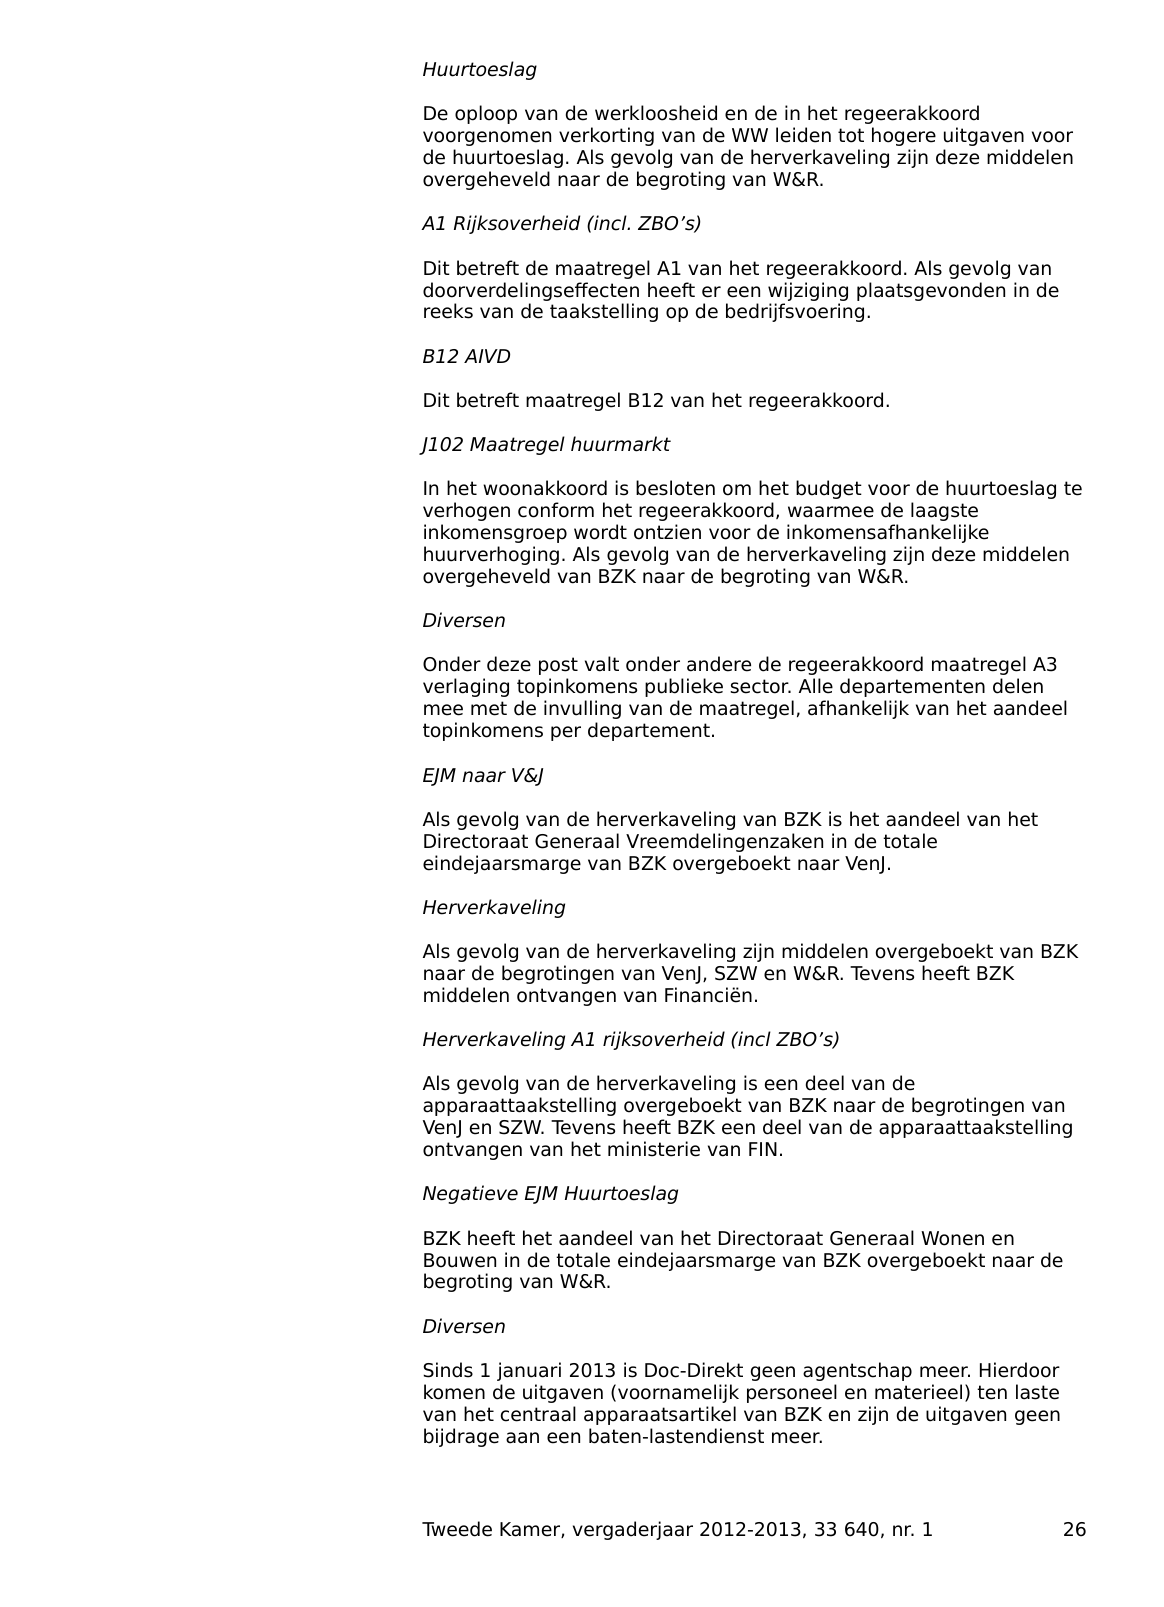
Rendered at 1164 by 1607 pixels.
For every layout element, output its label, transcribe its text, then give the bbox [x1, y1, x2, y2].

text BZK heeft het aandeel van het Directoraat Generaal Wonen en Bouwen in de totale eindejaarsmarge van BZK overgeboekt naar de begroting van W&R. [422, 1227, 1087, 1293]
subtitle B12 AIVD [422, 346, 1087, 368]
text Onder deze post valt onder andere de regeerakkoord maatregel A3 verlaging topinkomens publieke sector. Alle departementen delen mee met de invulling van de maatregel, afhankelijk van het aandeel topinkomens per departement. [422, 654, 1087, 742]
subtitle Diversen [422, 610, 1087, 632]
text Als gevolg van de herverkaveling zijn middelen overgeboekt van BZK naar de begrotingen van VenJ, SZW en W&R. Tevens heeft BZK middelen ontvangen van Financiën. [422, 941, 1087, 1007]
text Als gevolg van de herverkaveling is een deel van de apparaattaakstelling overgeboekt van BZK naar de begrotingen van VenJ en SZW. Tevens heeft BZK een deel van de apparaattaakstelling ontvangen van het ministerie van FIN. [422, 1073, 1087, 1161]
text Dit betreft de maatregel A1 van het regeerakkoord. Als gevolg van doorverdelingseffecten heeft er een wijziging plaatsgevonden in de reeks van de taakstelling op de bedrijfsvoering. [422, 257, 1087, 323]
text Dit betreft maatregel B12 van het regeerakkoord. [422, 390, 1087, 412]
subtitle Negatieve EJM Huurtoeslag [422, 1183, 1087, 1205]
text Sinds 1 januari 2013 is Doc-Direkt geen agentschap meer. Hierdoor komen de uitgaven (voornamelijk personeel en materieel) ten laste van het centraal apparaatsartikel van BZK en zijn de uitgaven geen bijdrage aan een baten-lastendienst meer. [422, 1360, 1087, 1448]
subtitle Huurtoeslag [422, 59, 1087, 81]
subtitle Herverkaveling A1 rijksoverheid (incl ZBO’s) [422, 1029, 1087, 1051]
subtitle Herverkaveling [422, 897, 1087, 919]
text Als gevolg van de herverkaveling van BZK is het aandeel van het Directoraat Generaal Vreemdelingenzaken in de totale eindejaarsmarge van BZK overgeboekt naar VenJ. [422, 809, 1087, 874]
subtitle A1 Rijksoverheid (incl. ZBO’s) [422, 213, 1087, 235]
text In het woonakkoord is besloten om het budget voor de huurtoeslag te verhogen conform het regeerakkoord, waarmee de laagste inkomensgroep wordt ontzien voor de inkomensafhankelijke huurverhoging. Als gevolg van de herverkaveling zijn deze middelen overgeheveld van BZK naar de begroting van W&R. [422, 478, 1087, 588]
subtitle EJM naar V&J [422, 764, 1087, 786]
subtitle J102 Maatregel huurmarkt [422, 434, 1087, 456]
text De oploop van de werkloosheid en de in het regeerakkoord voorgenomen verkorting van de WW leiden tot hogere uitgaven voor de huurtoeslag. Als gevolg van de herverkaveling zijn deze middelen overgeheveld naar de begroting van W&R. [422, 103, 1087, 191]
subtitle Diversen [422, 1316, 1087, 1338]
